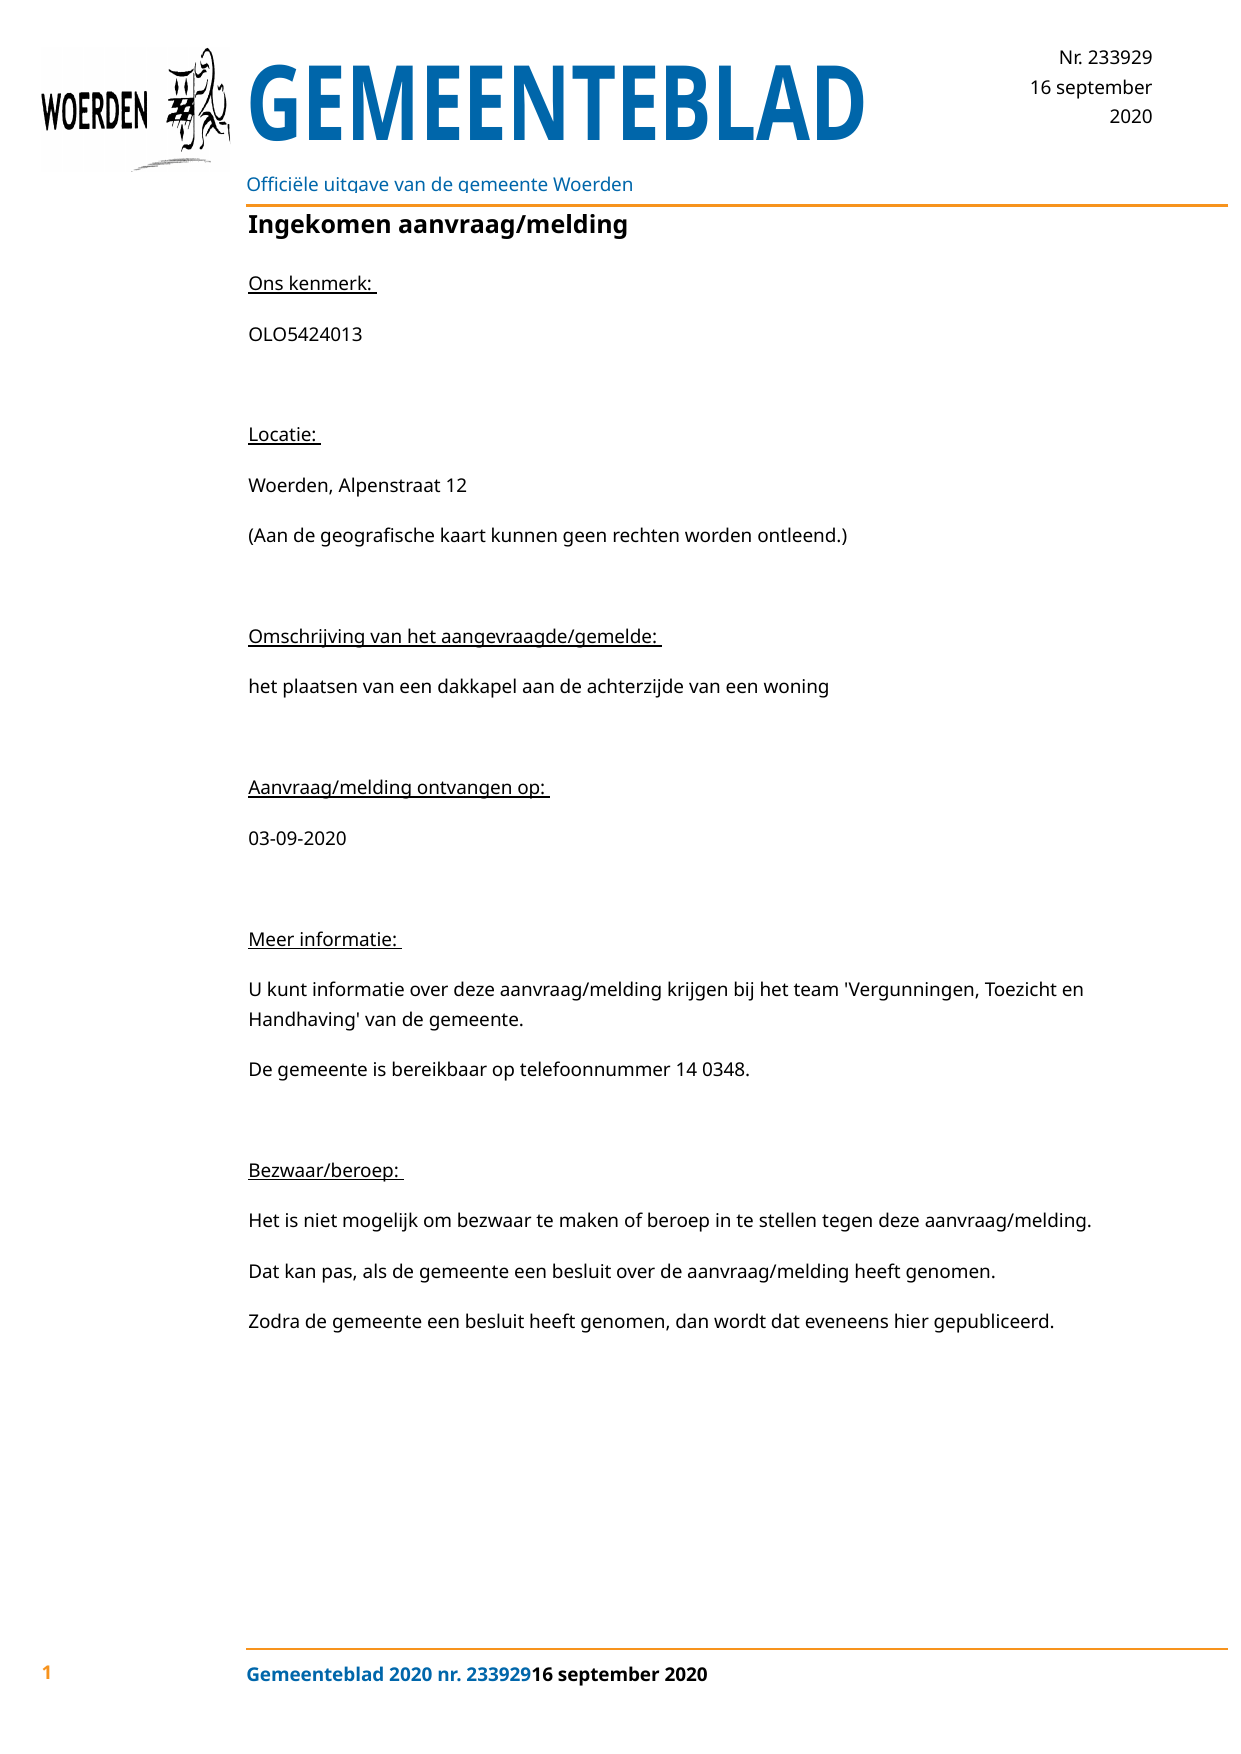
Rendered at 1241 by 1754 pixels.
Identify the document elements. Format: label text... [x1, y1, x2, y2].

text De gemeente is bereikbaar op telefoonnummer 14 0348. [248, 1056, 1152, 1082]
text Zodra de gemeente een besluit heeft genomen, dan wordt dat eveneens hier gepubliceerd. [248, 1308, 1152, 1334]
text Dat kan pas, als de gemeente een besluit over de aanvraag/melding heeft genomen. [248, 1258, 1152, 1283]
text Locatie: [248, 422, 1152, 447]
text Woerden, Alpenstraat 12 [248, 472, 1152, 498]
text Bezwaar/beroep: [248, 1157, 1152, 1183]
text U kunt informatie over deze aanvraag/melding krijgen bij het team 'Vergunningen, Toezicht en Handhaving' van de gemeente. [248, 976, 1152, 1031]
text OLO5424013 [248, 321, 1152, 346]
picture [41, 47, 231, 172]
text (Aan de geografische kaart kunnen geen rechten worden ontleend.) [248, 522, 1152, 548]
text 03-09-2020 [248, 825, 1152, 851]
text Meer informatie: [248, 926, 1152, 951]
text Aanvraag/melding ontvangen op: [248, 774, 1152, 800]
text het plaatsen van een dakkapel aan de achterzijde van een woning [248, 674, 1152, 699]
text Ons kenmerk: [248, 270, 1152, 296]
text Omschrijving van het aangevraagde/gemelde: [248, 623, 1152, 649]
text Het is niet mogelijk om bezwaar te maken of beroep in te stellen tegen deze aanvraag/melding. [248, 1207, 1152, 1233]
text Ingekomen aanvraag/melding [248, 207, 1152, 241]
